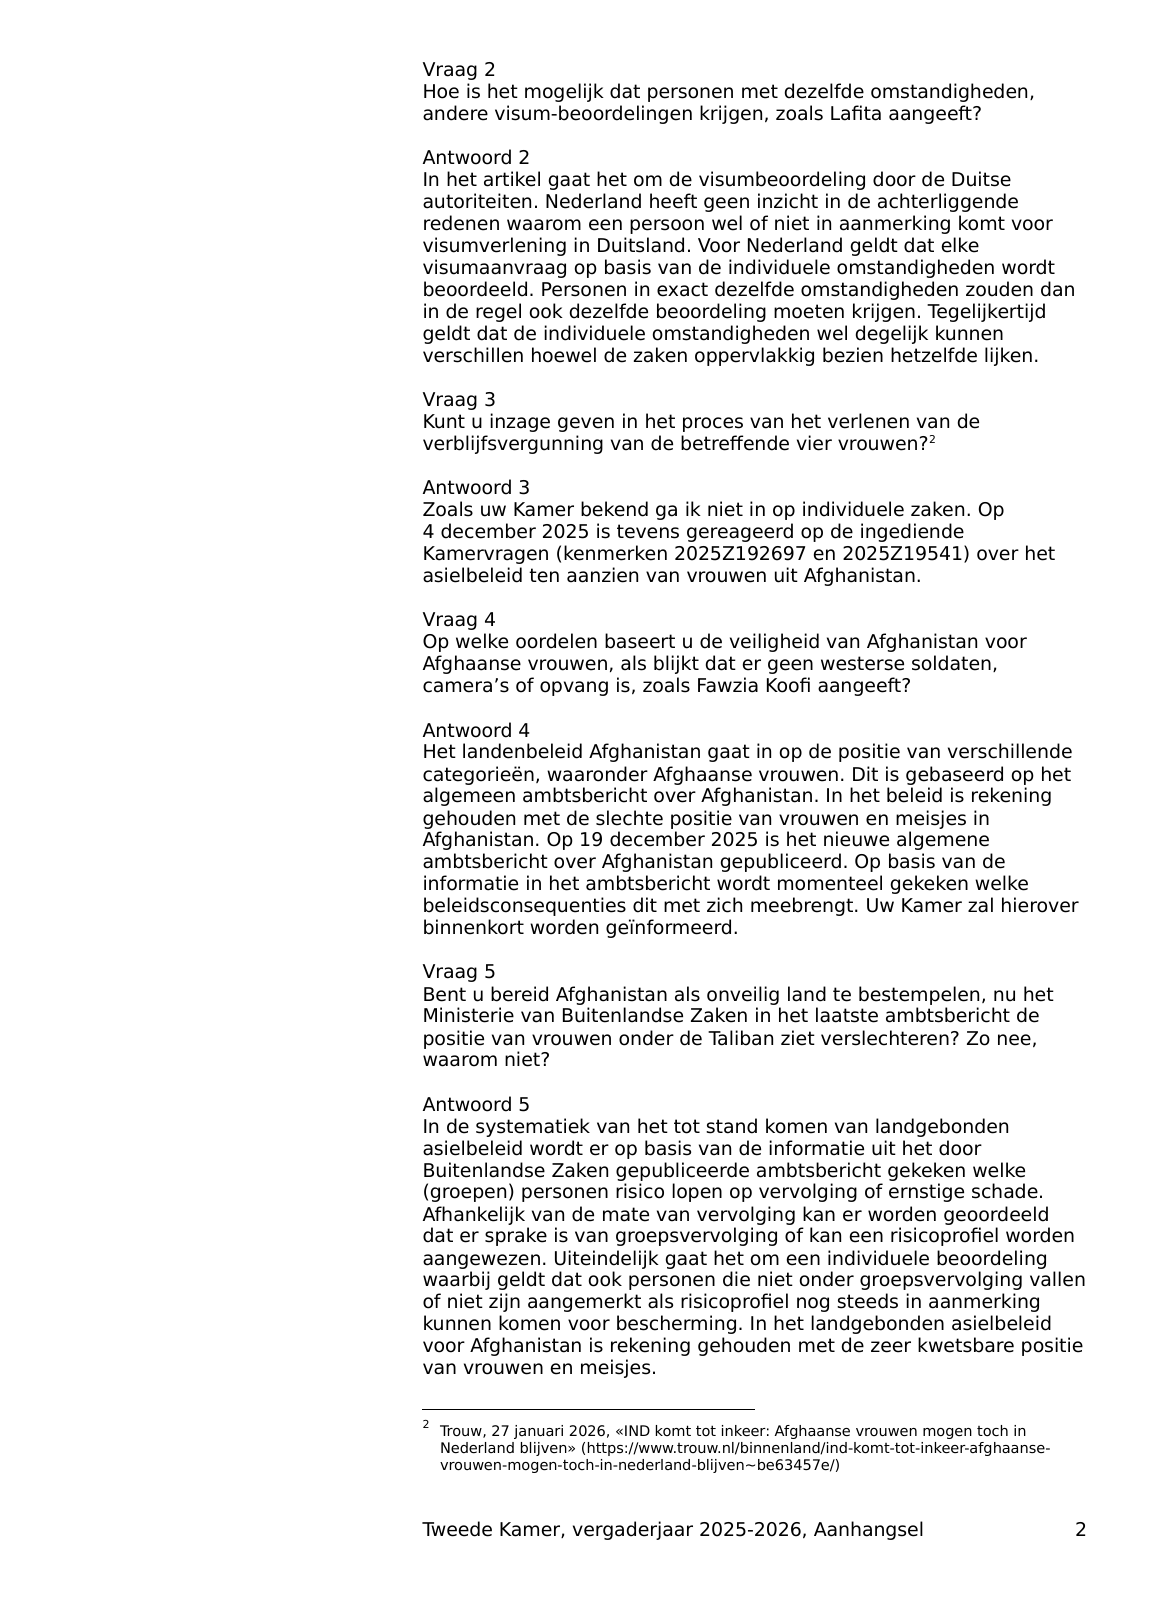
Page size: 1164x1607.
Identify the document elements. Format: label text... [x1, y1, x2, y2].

text Antwoord 3 [422, 477, 1087, 499]
text Antwoord 4 [422, 719, 1087, 741]
text Antwoord 2 [422, 147, 1087, 169]
text Op welke oordelen baseert u de veiligheid van Afghanistan voor Afghaanse vrouwen, als blijkt dat er geen westerse soldaten, camera’s of opvang is, zoals Fawzia Koofi aangeeft? [422, 631, 1087, 697]
text Vraag 5 [422, 961, 1087, 983]
text Hoe is het mogelijk dat personen met dezelfde omstandigheden, andere visum-beoordelingen krijgen, zoals Lafita aangeeft? [422, 81, 1087, 125]
text Het landenbeleid Afghanistan gaat in op de positie van verschillende categorieën, waaronder Afghaanse vrouwen. Dit is gebaseerd op het algemeen ambtsbericht over Afghanistan. In het beleid is rekening gehouden met de slechte positie van vrouwen en meisjes in Afghanistan. Op 19 december 2025 is het nieuwe algemene ambtsbericht over Afghanistan gepubliceerd. Op basis van de informatie in het ambtsbericht wordt momenteel gekeken welke beleidsconsequenties dit met zich meebrengt. Uw Kamer zal hierover binnenkort worden geïnformeerd. [422, 741, 1087, 939]
text Kunt u inzage geven in het proces van het verlenen van de verblijfsvergunning van de betreffende vier vrouwen? [422, 411, 1087, 455]
text Vraag 3 [422, 389, 1087, 411]
text Vraag 4 [422, 609, 1087, 631]
text Trouw, 27 januari 2026, «IND komt tot inkeer: Afghaanse vrouwen mogen toch in Nederland blijven» (https://www.trouw.nl/binnenland/ind-komt-tot-inkeer-afghaanse-vrouwen-mogen-toch-in-nederland-blijven~be63457e/) [422, 1418, 1087, 1474]
text In de systematiek van het tot stand komen van landgebonden asielbeleid wordt er op basis van de informatie uit het door Buitenlandse Zaken gepubliceerde ambtsbericht gekeken welke (groepen) personen risico lopen op vervolging of ernstige schade. Afhankelijk van de mate van vervolging kan er worden geoordeeld dat er sprake is van groepsvervolging of kan een risicoprofiel worden aangewezen. Uiteindelijk gaat het om een individuele beoordeling waarbij geldt dat ook personen die niet onder groepsvervolging vallen of niet zijn aangemerkt als risicoprofiel nog steeds in aanmerking kunnen komen voor bescherming. In het landgebonden asielbeleid voor Afghanistan is rekening gehouden met de zeer kwetsbare positie van vrouwen en meisjes. [422, 1116, 1087, 1379]
text Bent u bereid Afghanistan als onveilig land te bestempelen, nu het Ministerie van Buitenlandse Zaken in het laatste ambtsbericht de positie van vrouwen onder de Taliban ziet verslechteren? Zo nee, waarom niet? [422, 983, 1087, 1071]
text Vraag 2 [422, 59, 1087, 81]
text In het artikel gaat het om de visumbeoordeling door de Duitse autoriteiten. Nederland heeft geen inzicht in de achterliggende redenen waarom een persoon wel of niet in aanmerking komt voor visumverlening in Duitsland. Voor Nederland geldt dat elke visumaanvraag op basis van de individuele omstandigheden wordt beoordeeld. Personen in exact dezelfde omstandigheden zouden dan in de regel ook dezelfde beoordeling moeten krijgen. Tegelijkertijd geldt dat de individuele omstandigheden wel degelijk kunnen verschillen hoewel de zaken oppervlakkig bezien hetzelfde lijken. [422, 169, 1087, 367]
text Zoals uw Kamer bekend ga ik niet in op individuele zaken. Op 4 december 2025 is tevens gereageerd op de ingediende Kamervragen (kenmerken 2025Z192697 en 2025Z19541) over het asielbeleid ten aanzien van vrouwen uit Afghanistan. [422, 499, 1087, 587]
text Antwoord 5 [422, 1093, 1087, 1116]
